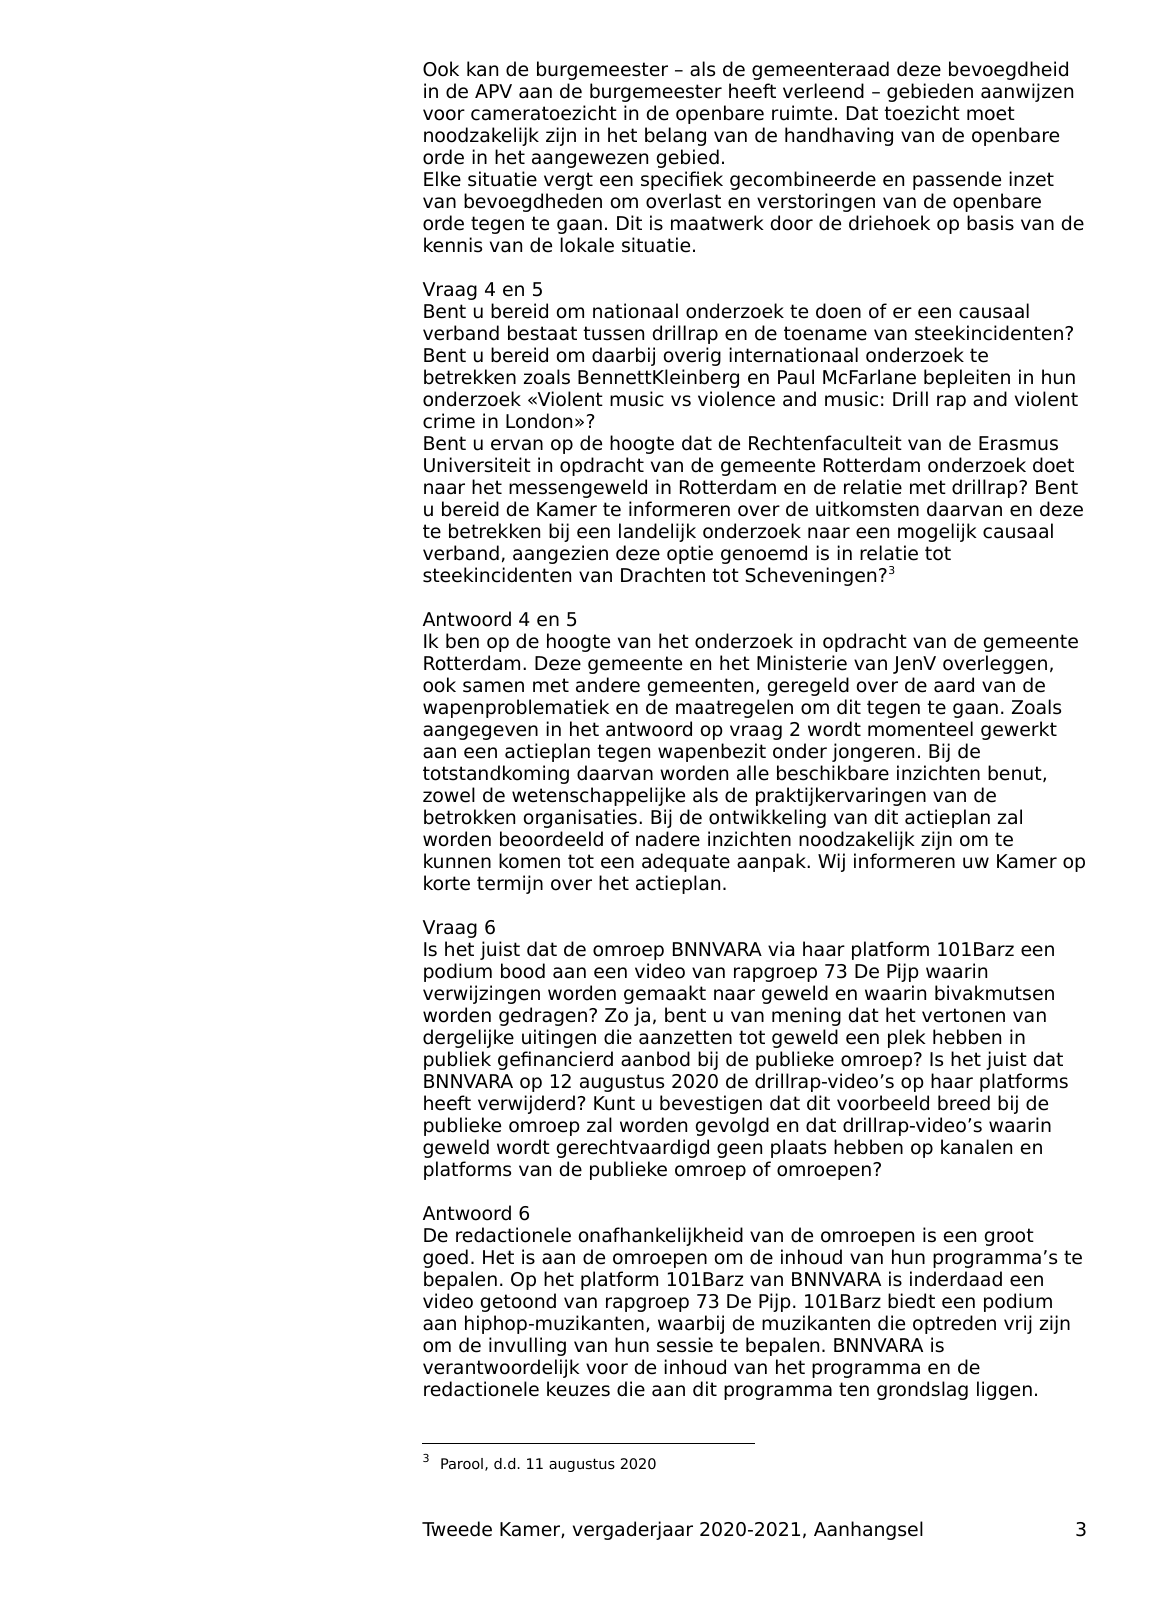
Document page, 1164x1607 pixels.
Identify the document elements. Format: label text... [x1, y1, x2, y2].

text Ook kan de burgemeester – als de gemeenteraad deze bevoegdheid in de APV aan de burgemeester heeft verleend – gebieden aanwijzen voor cameratoezicht in de openbare ruimte. Dat toezicht moet noodzakelijk zijn in het belang van de handhaving van de openbare orde in het aangewezen gebied. [422, 59, 1087, 169]
text Antwoord 6 [422, 1203, 1087, 1225]
text Vraag 4 en 5 [422, 279, 1087, 301]
text Ik ben op de hoogte van het onderzoek in opdracht van de gemeente Rotterdam. Deze gemeente en het Ministerie van JenV overleggen, ook samen met andere gemeenten, geregeld over de aard van de wapenproblematiek en de maatregelen om dit tegen te gaan. Zoals aangegeven in het antwoord op vraag 2 wordt momenteel gewerkt aan een actieplan tegen wapenbezit onder jongeren. Bij de totstandkoming daarvan worden alle beschikbare inzichten benut, zowel de wetenschappelijke als de praktijkervaringen van de betrokken organisaties. Bij de ontwikkeling van dit actieplan zal worden beoordeeld of nadere inzichten noodzakelijk zijn om te kunnen komen tot een adequate aanpak. Wij informeren uw Kamer op korte termijn over het actieplan. [422, 631, 1087, 895]
text De redactionele onafhankelijkheid van de omroepen is een groot goed. Het is aan de omroepen om de inhoud van hun programma’s te bepalen. Op het platform 101Barz van BNNVARA is inderdaad een video getoond van rapgroep 73 De Pijp. 101Barz biedt een podium aan hiphop-muzikanten, waarbij de muzikanten die optreden vrij zijn om de invulling van hun sessie te bepalen. BNNVARA is verantwoordelijk voor de inhoud van het programma en de redactionele keuzes die aan dit programma ten grondslag liggen. [422, 1225, 1087, 1401]
text Bent u bereid om nationaal onderzoek te doen of er een causaal verband bestaat tussen drillrap en de toename van steekincidenten? Bent u bereid om daarbij overig internationaal onderzoek te betrekken zoals BennettKleinberg en Paul McFarlane bepleiten in hun onderzoek «Violent music vs violence and music: Drill rap and violent crime in London»? [422, 301, 1087, 433]
text Vraag 6 [422, 917, 1087, 939]
text Antwoord 4 en 5 [422, 609, 1087, 631]
text Elke situatie vergt een specifiek gecombineerde en passende inzet van bevoegdheden om overlast en verstoringen van de openbare orde tegen te gaan. Dit is maatwerk door de driehoek op basis van de kennis van de lokale situatie. [422, 169, 1087, 257]
text Bent u ervan op de hoogte dat de Rechtenfaculteit van de Erasmus Universiteit in opdracht van de gemeente Rotterdam onderzoek doet naar het messengeweld in Rotterdam en de relatie met drillrap? Bent u bereid de Kamer te informeren over de uitkomsten daarvan en deze te betrekken bij een landelijk onderzoek naar een mogelijk causaal verband, aangezien deze optie genoemd is in relatie tot steekincidenten van Drachten tot Scheveningen? [422, 433, 1087, 587]
text Is het juist dat de omroep BNNVARA via haar platform 101Barz een podium bood aan een video van rapgroep 73 De Pijp waarin verwijzingen worden gemaakt naar geweld en waarin bivakmutsen worden gedragen? Zo ja, bent u van mening dat het vertonen van dergelijke uitingen die aanzetten tot geweld een plek hebben in publiek gefinancierd aanbod bij de publieke omroep? Is het juist dat BNNVARA op 12 augustus 2020 de drillrap-video’s op haar platforms heeft verwijderd? Kunt u bevestigen dat dit voorbeeld breed bij de publieke omroep zal worden gevolgd en dat drillrap-video’s waarin geweld wordt gerechtvaardigd geen plaats hebben op kanalen en platforms van de publieke omroep of omroepen? [422, 939, 1087, 1181]
text Parool, d.d. 11 augustus 2020 [422, 1452, 1087, 1474]
